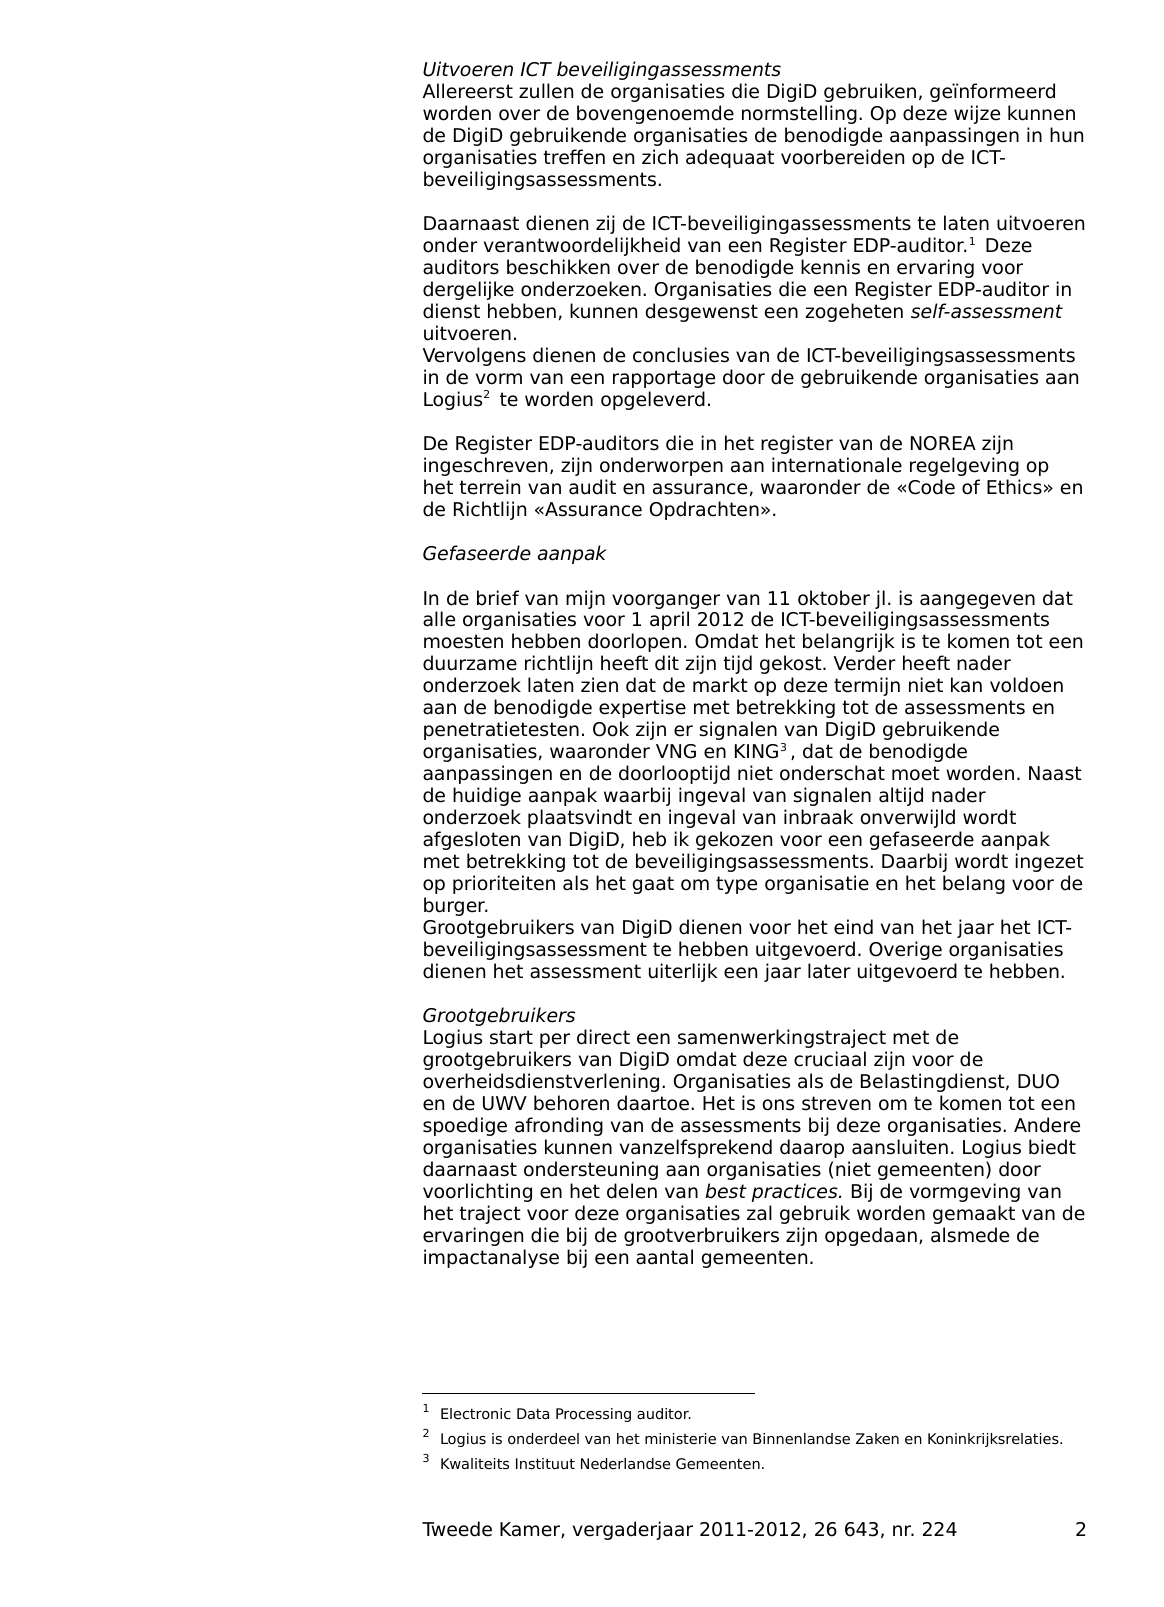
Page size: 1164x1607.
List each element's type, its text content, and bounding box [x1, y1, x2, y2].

text Electronic Data Processing auditor. [422, 1402, 1087, 1424]
text Vervolgens dienen de conclusies van de ICT-beveiligingsassessments in de vorm van een rapportage door de gebruikende organisaties aan Logius te worden opgeleverd. [422, 345, 1087, 411]
text De Register EDP-auditors die in het register van de NOREA zijn ingeschreven, zijn onderworpen aan internationale regelgeving op het terrein van audit en assurance, waaronder de «Code of Ethics» en de Richtlijn «Assurance Opdrachten». [422, 433, 1087, 521]
text Kwaliteits Instituut Nederlandse Gemeenten. [422, 1452, 1087, 1474]
text Logius start per direct een samenwerkingstraject met de grootgebruikers van DigiD omdat deze cruciaal zijn voor de overheidsdienstverlening. Organisaties als de Belastingdienst, DUO en de UWV behoren daartoe. Het is ons streven om te komen tot een spoedige afronding van de assessments bij deze organisaties. Andere organisaties kunnen vanzelfsprekend daarop aansluiten. Logius biedt daarnaast ondersteuning aan organisaties (niet gemeenten) door voorlichting en het delen van best practices. Bij de vormgeving van het traject voor deze organisaties zal gebruik worden gemaakt van de ervaringen die bij de grootverbruikers zijn opgedaan, alsmede de impactanalyse bij een aantal gemeenten. [422, 1027, 1087, 1269]
text In de brief van mijn voorganger van 11 oktober jl. is aangegeven dat alle organisaties voor 1 april 2012 de ICT-beveiligingsassessments moesten hebben doorlopen. Omdat het belangrijk is te komen tot een duurzame richtlijn heeft dit zijn tijd gekost. Verder heeft nader onderzoek laten zien dat de markt op deze termijn niet kan voldoen aan de benodigde expertise met betrekking tot de assessments en penetratietesten. Ook zijn er signalen van DigiD gebruikende organisaties, waaronder VNG en KING, dat de benodigde aanpassingen en de doorlooptijd niet onderschat moet worden. Naast de huidige aanpak waarbij ingeval van signalen altijd nader onderzoek plaatsvindt en ingeval van inbraak onverwijld wordt afgesloten van DigiD, heb ik gekozen voor een gefaseerde aanpak met betrekking tot de beveiligingsassessments. Daarbij wordt ingezet op prioriteiten als het gaat om type organisatie en het belang voor de burger. [422, 587, 1087, 917]
text Allereerst zullen de organisaties die DigiD gebruiken, geïnformeerd worden over de bovengenoemde normstelling. Op deze wijze kunnen de DigiD gebruikende organisaties de benodigde aanpassingen in hun organisaties treffen en zich adequaat voorbereiden op de ICT-beveiligingsassessments. [422, 81, 1087, 191]
subtitle Grootgebruikers [422, 1005, 1087, 1027]
subtitle Uitvoeren ICT beveiligingassessments [422, 59, 1087, 81]
text Logius is onderdeel van het ministerie van Binnenlandse Zaken en Koninkrijksrelaties. [422, 1427, 1087, 1449]
subtitle Gefaseerde aanpak [422, 543, 1087, 565]
text Daarnaast dienen zij de ICT-beveiligingassessments te laten uitvoeren onder verantwoordelijkheid van een Register EDP-auditor. Deze auditors beschikken over de benodigde kennis en ervaring voor dergelijke onderzoeken. Organisaties die een Register EDP-auditor in dienst hebben, kunnen desgewenst een zogeheten self-assessment uitvoeren. [422, 213, 1087, 345]
text Grootgebruikers van DigiD dienen voor het eind van het jaar het ICT-beveiligingsassessment te hebben uitgevoerd. Overige organisaties dienen het assessment uiterlijk een jaar later uitgevoerd te hebben. [422, 917, 1087, 983]
